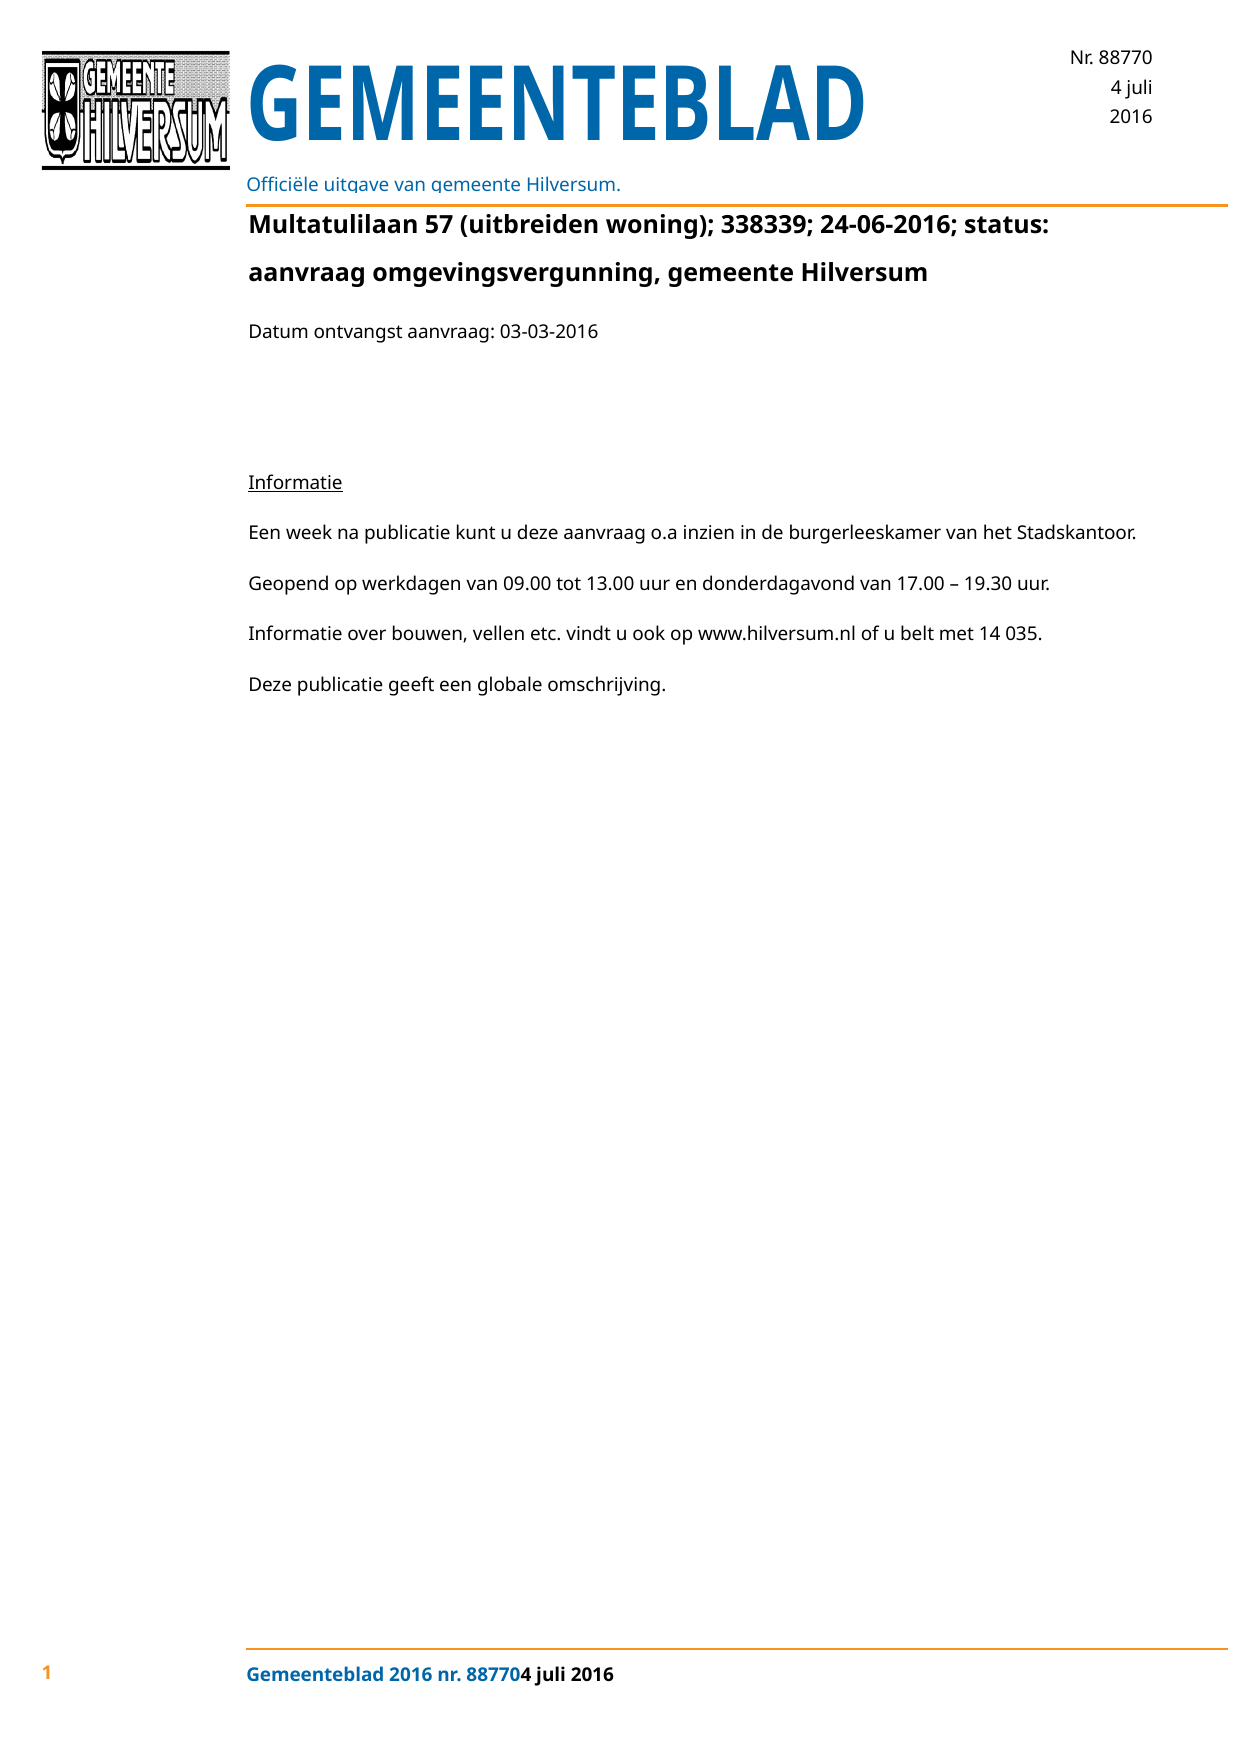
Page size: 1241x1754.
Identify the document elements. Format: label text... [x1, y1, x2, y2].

text Een week na publicatie kunt u deze aanvraag o.a inzien in de burgerleeskamer van het Stadskantoor. [248, 519, 1152, 545]
text Multatulilaan 57 (uitbreiden woning); 338339; 24-06-2016; status: aanvraag omgevingsvergunning, gemeente Hilversum [248, 207, 1152, 288]
text Geopend op werkdagen van 09.00 tot 13.00 uur en donderdagavond van 17.00 – 19.30 uur. [248, 570, 1152, 596]
picture [41, 47, 231, 172]
text Informatie [248, 469, 1152, 495]
text Datum ontvangst aanvraag: 03-03-2016 [248, 318, 1152, 344]
text Informatie over bouwen, vellen etc. vindt u ook op www.hilversum.nl of u belt met 14 035. [248, 620, 1152, 646]
text Deze publicatie geeft een globale omschrijving. [248, 671, 1152, 697]
